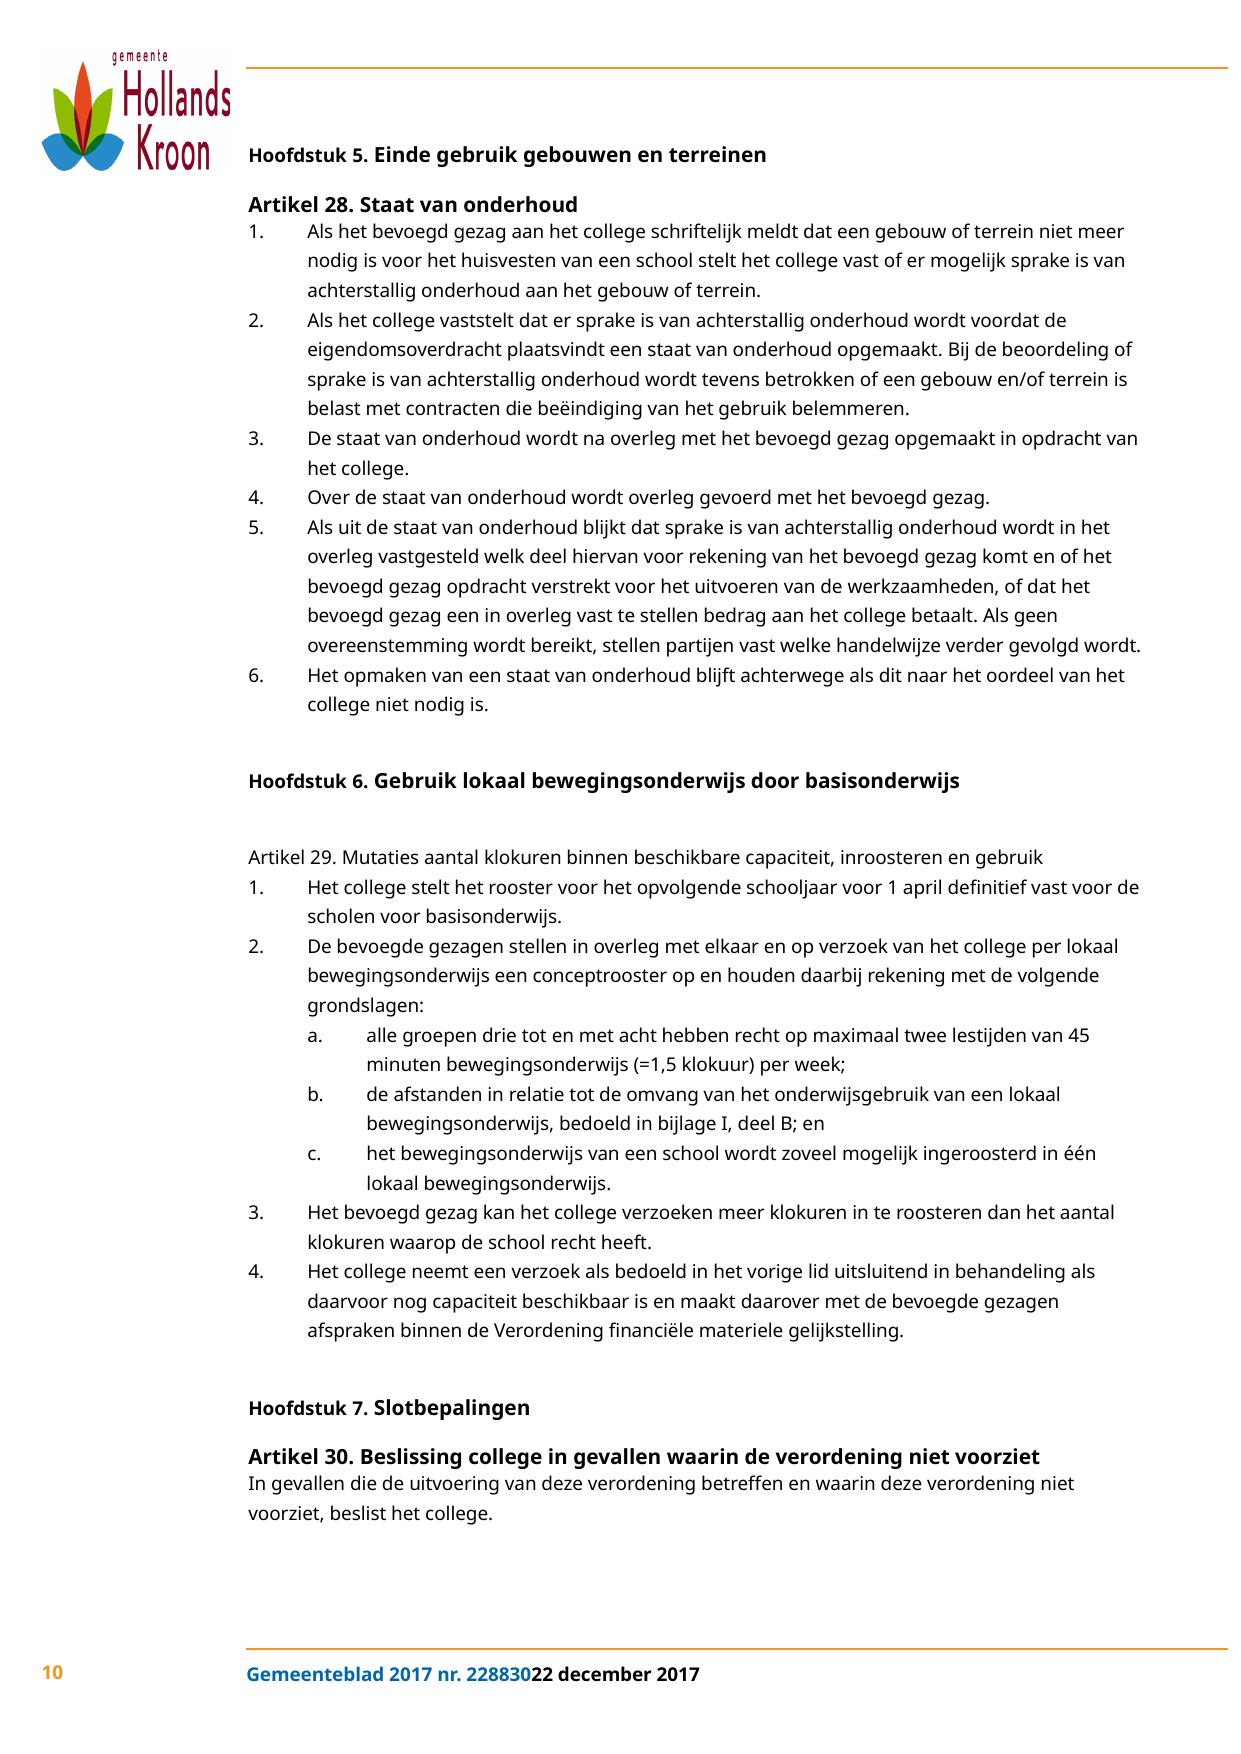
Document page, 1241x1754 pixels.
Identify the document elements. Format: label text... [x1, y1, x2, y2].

list alle groepen drie tot en met acht hebben recht op maximaal twee lestijden van 45 minuten bewegingsonderwijs (=1,5 klokuur) per week; [307, 1022, 1152, 1077]
list het bewegingsonderwijs van een school wordt zoveel mogelijk ingeroosterd in één lokaal bewegingsonderwijs. [307, 1140, 1152, 1196]
list Als het bevoegd gezag aan het college schriftelijk meldt dat een gebouw of terrein niet meer nodig is voor het huisvesten van een school stelt het college vast of er mogelijk sprake is van achterstallig onderhoud aan het gebouw of terrein. [248, 218, 1152, 303]
text Artikel 29. Mutaties aantal klokuren binnen beschikbare capaciteit, inroosteren en gebruik [248, 844, 1152, 870]
list De bevoegde gezagen stellen in overleg met elkaar en op verzoek van het college per lokaal bewegingsonderwijs een conceptrooster op en houden daarbij rekening met de volgende grondslagen: [248, 933, 1152, 1018]
list Over de staat van onderhoud wordt overleg gevoerd met het bevoegd gezag. [248, 484, 1152, 510]
text Artikel 30. Beslissing college in gevallen waarin de verordening niet voorziet [248, 1442, 1152, 1471]
picture [41, 47, 231, 172]
list Het college neemt een verzoek als bedoeld in het vorige lid uitsluitend in behandeling als daarvoor nog capaciteit beschikbaar is en maakt daarover met de bevoegde gezagen afspraken binnen de Verordening financiële materiele gelijkstelling. [248, 1258, 1152, 1343]
list Als uit de staat van onderhoud blijkt dat sprake is van achterstallig onderhoud wordt in het overleg vastgesteld welk deel hiervan voor rekening van het bevoegd gezag komt en of het bevoegd gezag opdracht verstrekt voor het uitvoeren van de werkzaamheden, of dat het bevoegd gezag een in overleg vast te stellen bedrag aan het college betaalt. Als geen overeenstemming wordt bereikt, stellen partijen vast welke handelwijze verder gevolgd wordt. [248, 514, 1152, 658]
list Het bevoegd gezag kan het college verzoeken meer klokuren in te roosteren dan het aantal klokuren waarop de school recht heeft. [248, 1199, 1152, 1255]
list de afstanden in relatie tot de omvang van het onderwijsgebruik van een lokaal bewegingsonderwijs, bedoeld in bijlage I, deel B; en [307, 1081, 1152, 1136]
list Het opmaken van een staat van onderhoud blijft achterwege als dit naar het oordeel van het college niet nodig is. [248, 662, 1152, 717]
text In gevallen die de uitvoering van deze verordening betreffen en waarin deze verordening niet voorziet, beslist het college. [248, 1471, 1152, 1526]
text Hoofdstuk 7. Slotbepalingen [248, 1393, 1152, 1421]
text Artikel 28. Staat van onderhoud [248, 190, 1152, 218]
list Het college stelt het rooster voor het opvolgende schooljaar voor 1 april definitief vast voor de scholen voor basisonderwijs. [248, 874, 1152, 929]
list Als het college vaststelt dat er sprake is van achterstallig onderhoud wordt voordat de eigendomsoverdracht plaatsvindt een staat van onderhoud opgemaakt. Bij de beoordeling of sprake is van achterstallig onderhoud wordt tevens betrokken of een gebouw en/of terrein is belast met contracten die beëindiging van het gebruik belemmeren. [248, 307, 1152, 421]
text Hoofdstuk 6. Gebruik lokaal bewegingsonderwijs door basisonderwijs [248, 767, 1152, 795]
list De staat van onderhoud wordt na overleg met het bevoegd gezag opgemaakt in opdracht van het college. [248, 425, 1152, 481]
text Hoofdstuk 5. Einde gebruik gebouwen en terreinen [248, 140, 1152, 169]
